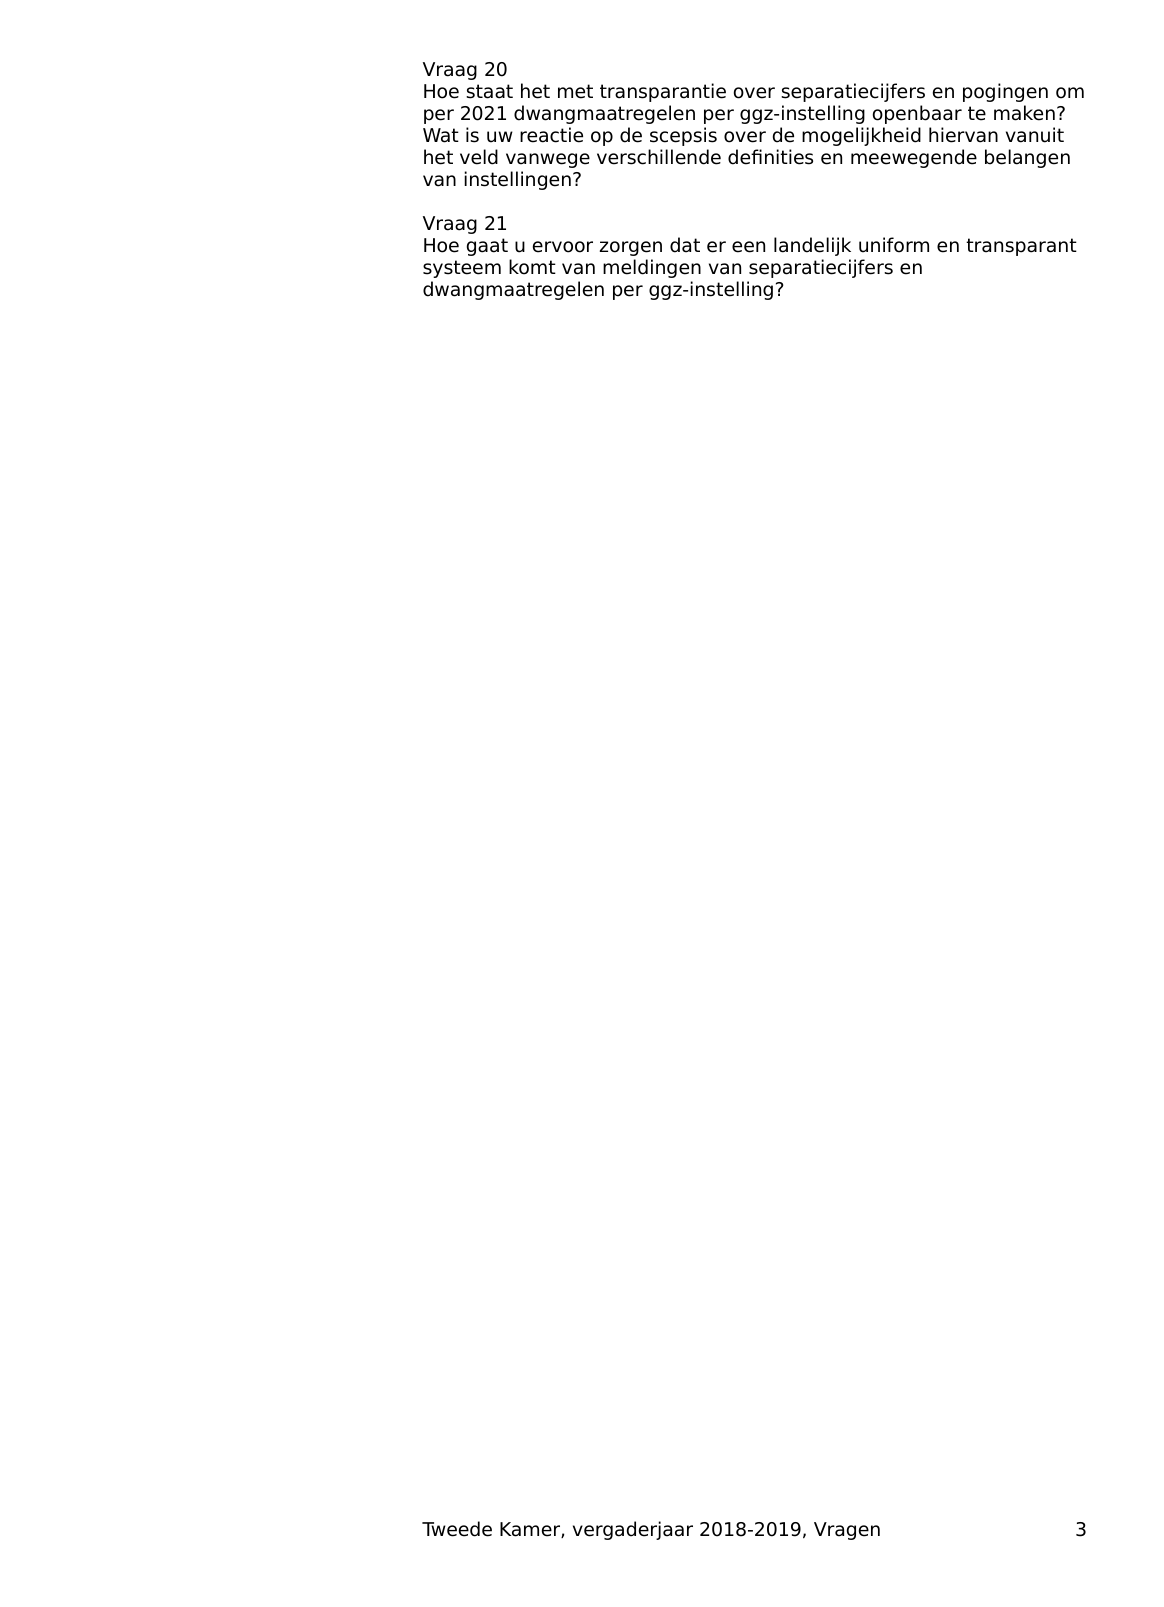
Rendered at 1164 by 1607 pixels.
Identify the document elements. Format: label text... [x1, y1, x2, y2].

text Hoe staat het met transparantie over separatiecijfers en pogingen om per 2021 dwangmaatregelen per ggz-instelling openbaar te maken? Wat is uw reactie op de scepsis over de mogelijkheid hiervan vanuit het veld vanwege verschillende definities en meewegende belangen van instellingen? [422, 81, 1087, 191]
text Hoe gaat u ervoor zorgen dat er een landelijk uniform en transparant systeem komt van meldingen van separatiecijfers en dwangmaatregelen per ggz-instelling? [422, 235, 1087, 301]
text Vraag 20 [422, 59, 1087, 81]
text Vraag 21 [422, 213, 1087, 235]
